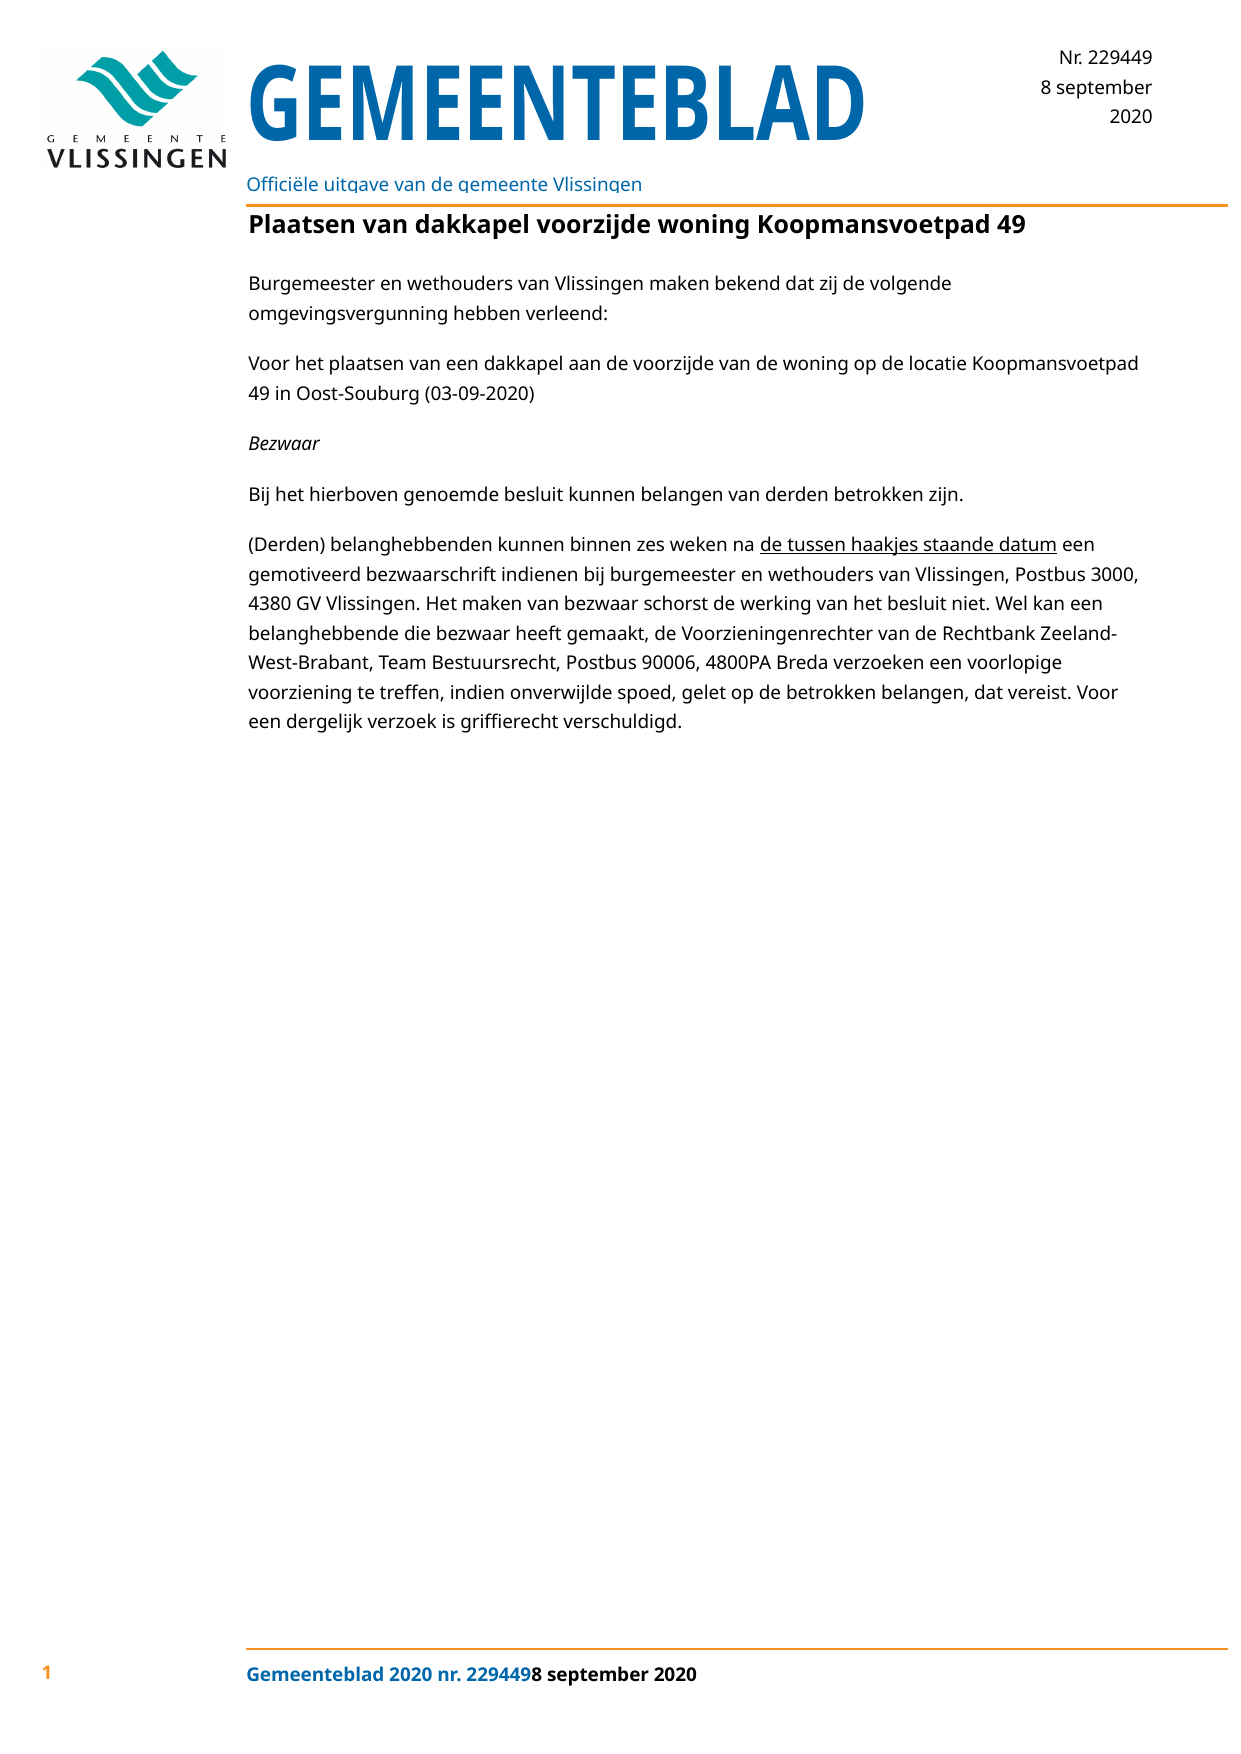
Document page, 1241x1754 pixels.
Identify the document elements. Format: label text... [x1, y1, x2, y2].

picture [41, 47, 231, 172]
text (Derden) belanghebbenden kunnen binnen zes weken na de tussen haakjes staande datum een gemotiveerd bezwaarschrift indienen bij burgemeester en wethouders van Vlissingen, Postbus 3000, 4380 GV Vlissingen. Het maken van bezwaar schorst de werking van het besluit niet. Wel kan een belanghebbende die bezwaar heeft gemaakt, de Voorzieningenrechter van de Rechtbank Zeeland-West-Brabant, Team Bestuursrecht, Postbus 90006, 4800PA Breda verzoeken een voorlopige voorziening te treffen, indien onverwijlde spoed, gelet op de betrokken belangen, dat vereist. Voor een dergelijk verzoek is griffierecht verschuldigd. [248, 531, 1152, 734]
text Bij het hierboven genoemde besluit kunnen belangen van derden betrokken zijn. [248, 481, 1152, 506]
text Plaatsen van dakkapel voorzijde woning Koopmansvoetpad 49 [248, 207, 1152, 241]
text Burgemeester en wethouders van Vlissingen maken bekend dat zij de volgende omgevingsvergunning hebben verleend: [248, 270, 1152, 326]
text Voor het plaatsen van een dakkapel aan de voorzijde van de woning op de locatie Koopmansvoetpad 49 in Oost-Souburg (03-09-2020) [248, 350, 1152, 406]
text Bezwaar [248, 430, 1152, 456]
